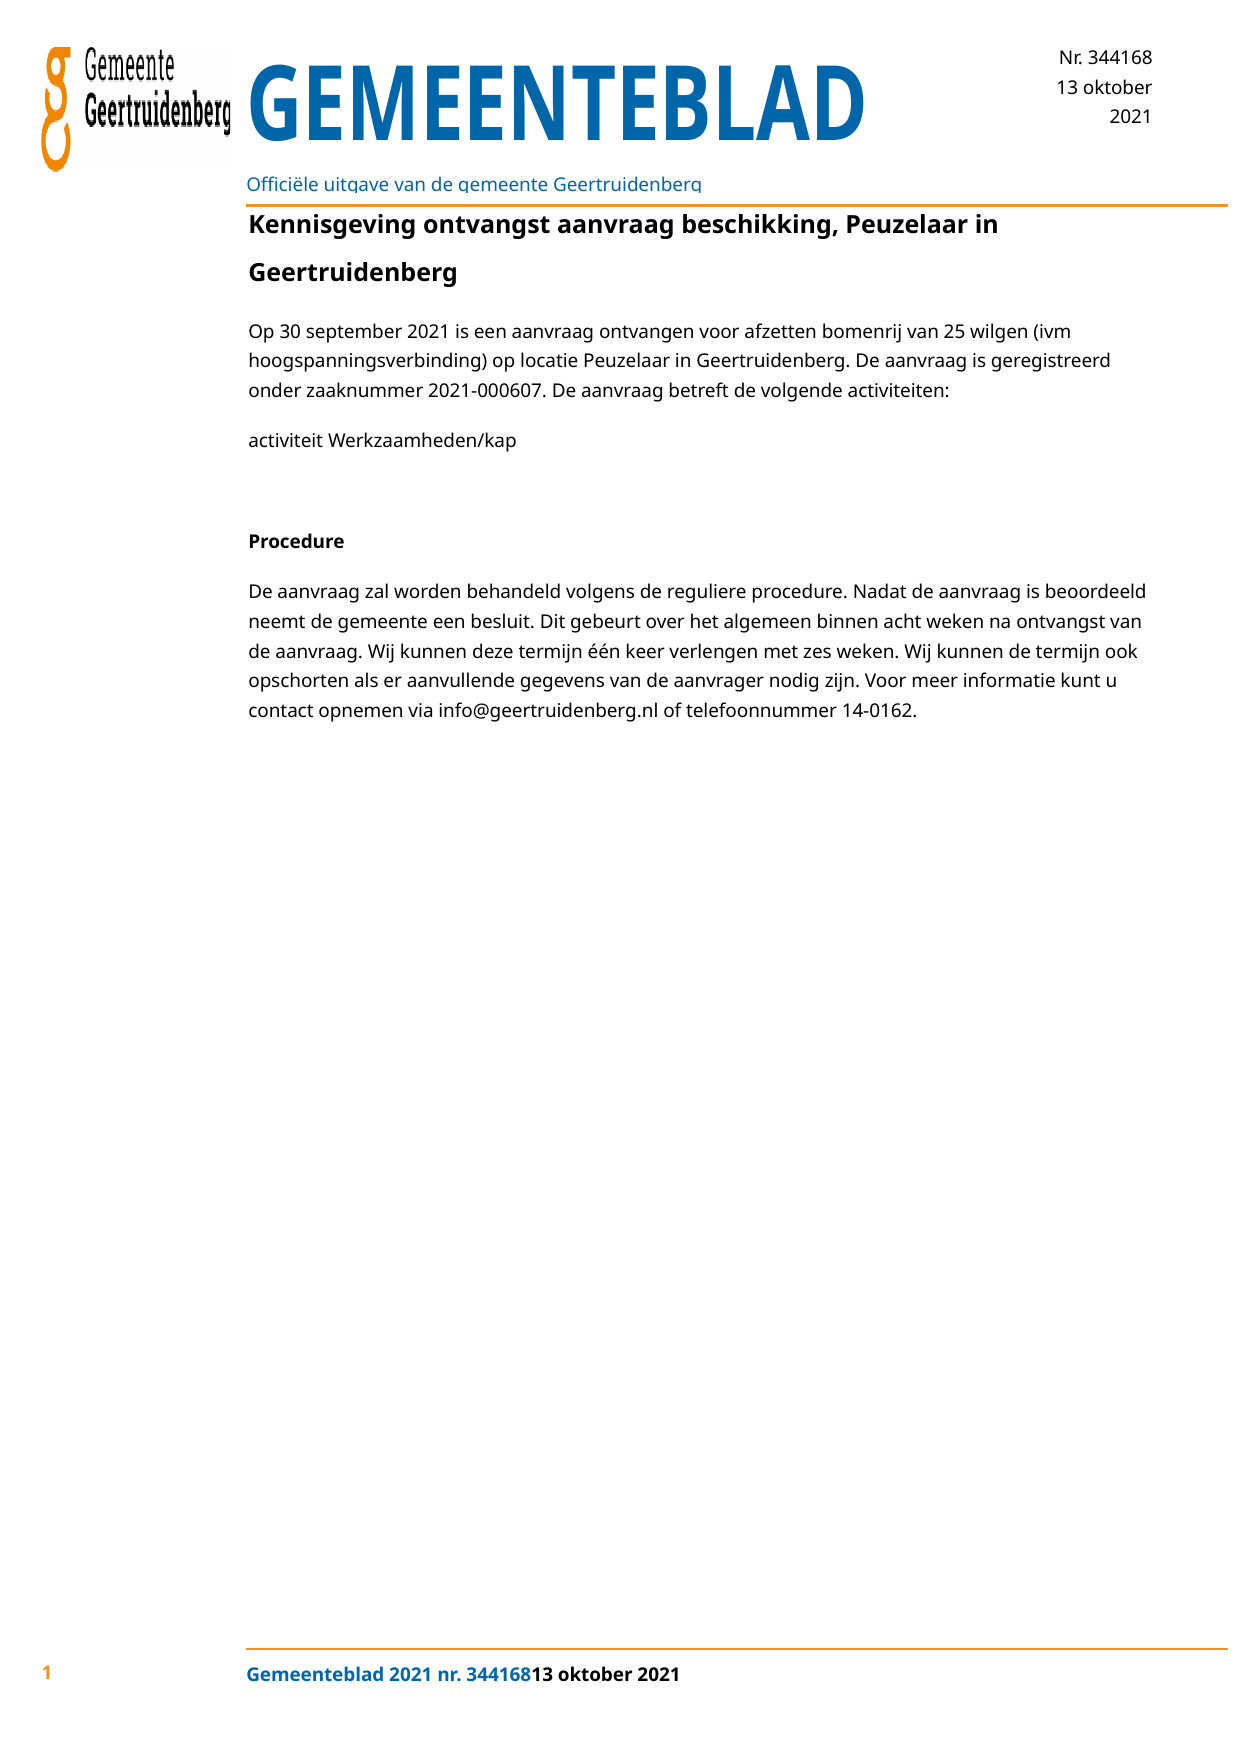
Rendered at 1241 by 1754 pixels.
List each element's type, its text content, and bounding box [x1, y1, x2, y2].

text activiteit Werkzaamheden/kap [248, 427, 1152, 453]
picture [41, 47, 231, 172]
text Op 30 september 2021 is een aanvraag ontvangen voor afzetten bomenrij van 25 wilgen (ivm hoogspanningsverbinding) op locatie Peuzelaar in Geertruidenberg. De aanvraag is geregistreerd onder zaaknummer 2021-000607. De aanvraag betreft de volgende activiteiten: [248, 318, 1152, 403]
text Procedure [248, 528, 1152, 554]
text Kennisgeving ontvangst aanvraag beschikking, Peuzelaar in Geertruidenberg [248, 207, 1152, 288]
text De aanvraag zal worden behandeld volgens de reguliere procedure. Nadat de aanvraag is beoordeeld neemt de gemeente een besluit. Dit gebeurt over het algemeen binnen acht weken na ontvangst van de aanvraag. Wij kunnen deze termijn één keer verlengen met zes weken. Wij kunnen de termijn ook opschorten als er aanvullende gegevens van de aanvrager nodig zijn. Voor meer informatie kunt u contact opnemen via info@geertruidenberg.nl of telefoonnummer 14-0162. [248, 579, 1152, 723]
